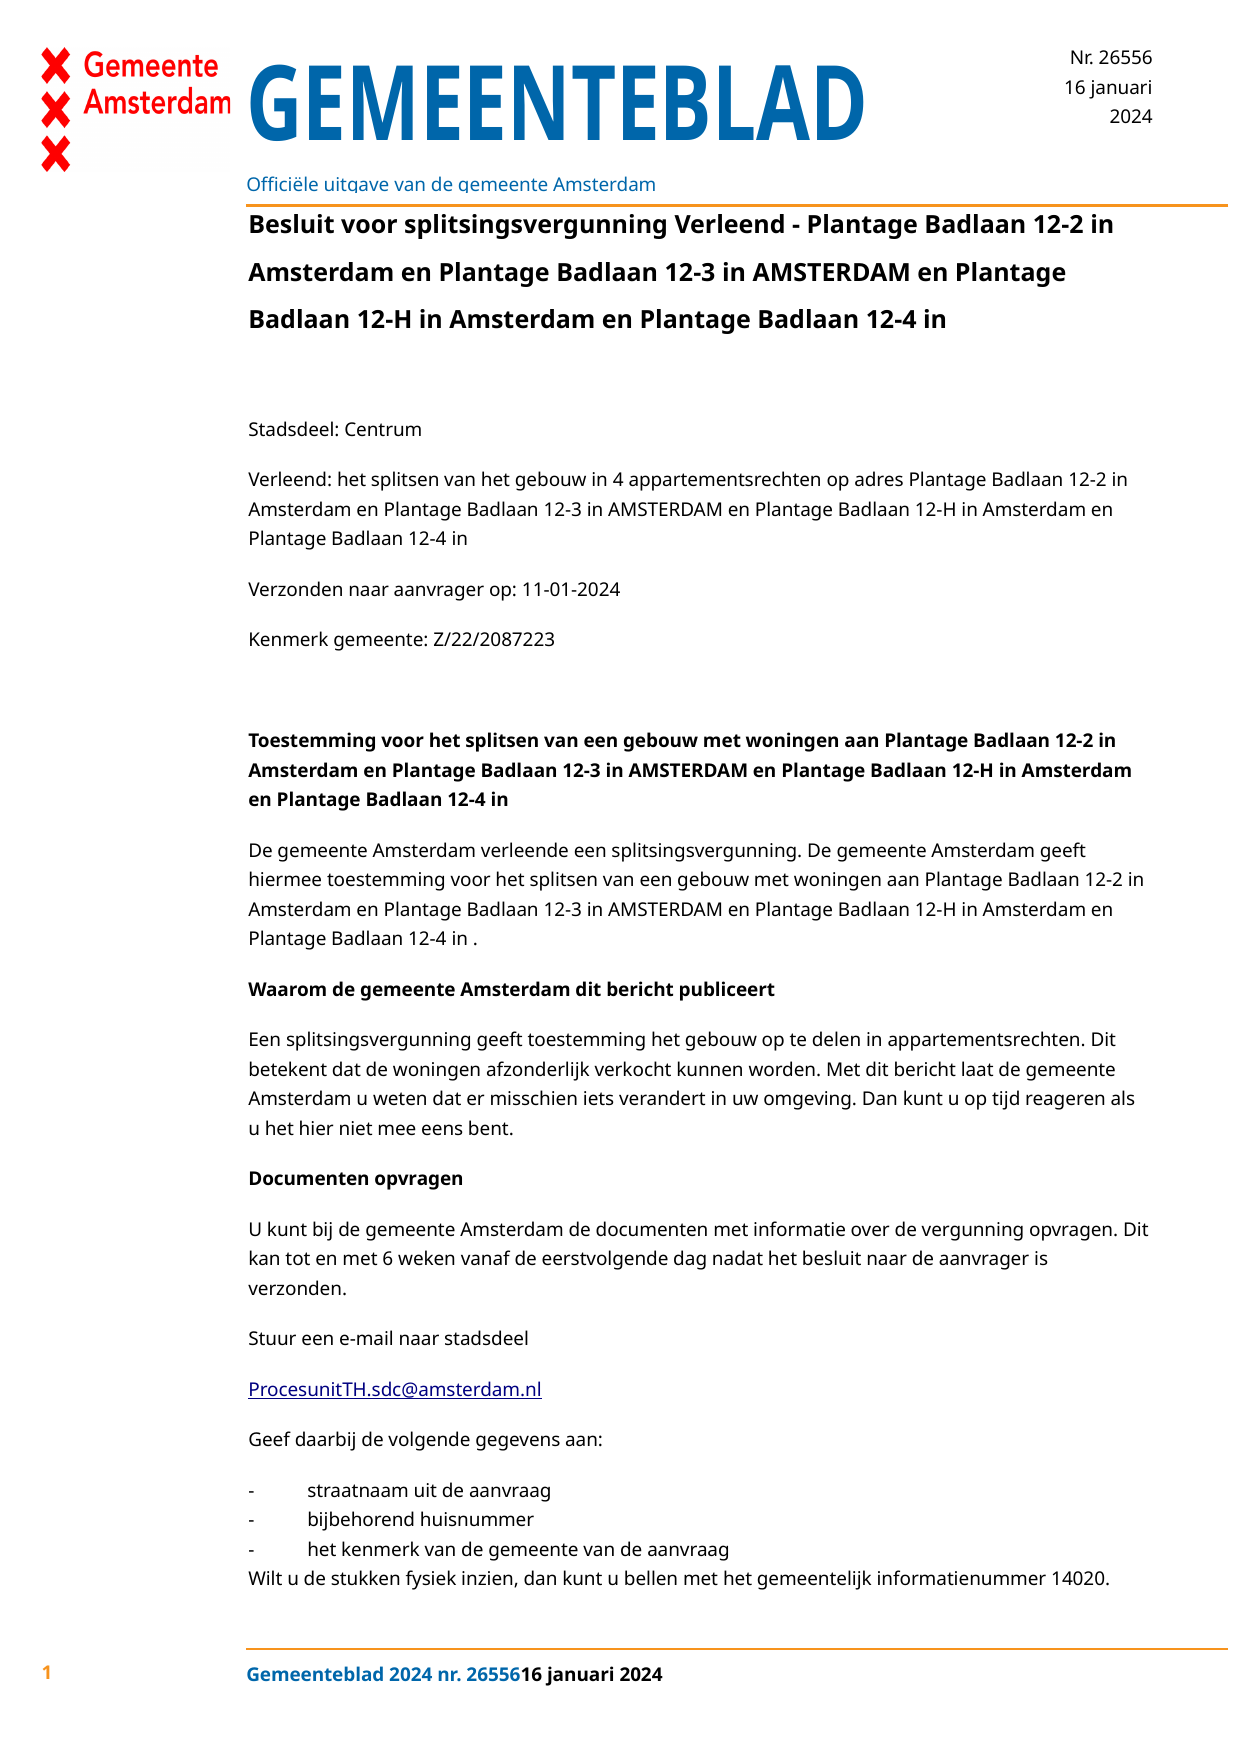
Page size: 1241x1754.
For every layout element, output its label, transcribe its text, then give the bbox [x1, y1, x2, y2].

text Een splitsingsvergunning geeft toestemming het gebouw op te delen in appartementsrechten. Dit betekent dat de woningen afzonderlijk verkocht kunnen worden. Met dit bericht laat de gemeente Amsterdam u weten dat er misschien iets verandert in uw omgeving. Dan kunt u op tijd reageren als u het hier niet mee eens bent. [248, 1026, 1152, 1141]
text Wilt u de stukken fysiek inzien, dan kunt u bellen met het gemeentelijk informatienummer 14020. [248, 1566, 1152, 1591]
picture [41, 47, 231, 172]
text Geef daarbij de volgende gegevens aan: [248, 1426, 1152, 1452]
text Verzonden naar aanvrager op: 11-01-2024 [248, 576, 1152, 602]
text Stadsdeel: Centrum [248, 416, 1152, 442]
text Documenten opvragen [248, 1166, 1152, 1191]
text Waarom de gemeente Amsterdam dit bericht publiceert [248, 976, 1152, 1002]
text Verleend: het splitsen van het gebouw in 4 appartementsrechten op adres Plantage Badlaan 12-2 in Amsterdam en Plantage Badlaan 12-3 in AMSTERDAM en Plantage Badlaan 12-H in Amsterdam en Plantage Badlaan 12-4 in [248, 466, 1152, 551]
text U kunt bij de gemeente Amsterdam de documenten met informatie over de vergunning opvragen. Dit kan tot en met 6 weken vanaf de eerstvolgende dag nadat het besluit naar de aanvrager is verzonden. [248, 1216, 1152, 1301]
text Toestemming voor het splitsen van een gebouw met woningen aan Plantage Badlaan 12-2 in Amsterdam en Plantage Badlaan 12-3 in AMSTERDAM en Plantage Badlaan 12-H in Amsterdam en Plantage Badlaan 12-4 in [248, 727, 1152, 812]
list straatnaam uit de aanvraag [248, 1477, 1152, 1502]
text Besluit voor splitsingsvergunning Verleend - Plantage Badlaan 12-2 in Amsterdam en Plantage Badlaan 12-3 in AMSTERDAM en Plantage Badlaan 12-H in Amsterdam en Plantage Badlaan 12-4 in [248, 207, 1152, 336]
list bijbehorend huisnummer [248, 1506, 1152, 1532]
text Stuur een e-mail naar stadsdeel [248, 1326, 1152, 1351]
text Kenmerk gemeente: Z/22/2087223 [248, 626, 1152, 652]
text De gemeente Amsterdam verleende een splitsingsvergunning. De gemeente Amsterdam geeft hiermee toestemming voor het splitsen van een gebouw met woningen aan Plantage Badlaan 12-2 in Amsterdam en Plantage Badlaan 12-3 in AMSTERDAM en Plantage Badlaan 12-H in Amsterdam en Plantage Badlaan 12-4 in . [248, 837, 1152, 951]
text ProcesunitTH.sdc@amsterdam.nl [248, 1376, 1152, 1402]
list het kenmerk van de gemeente van de aanvraag [248, 1536, 1152, 1562]
